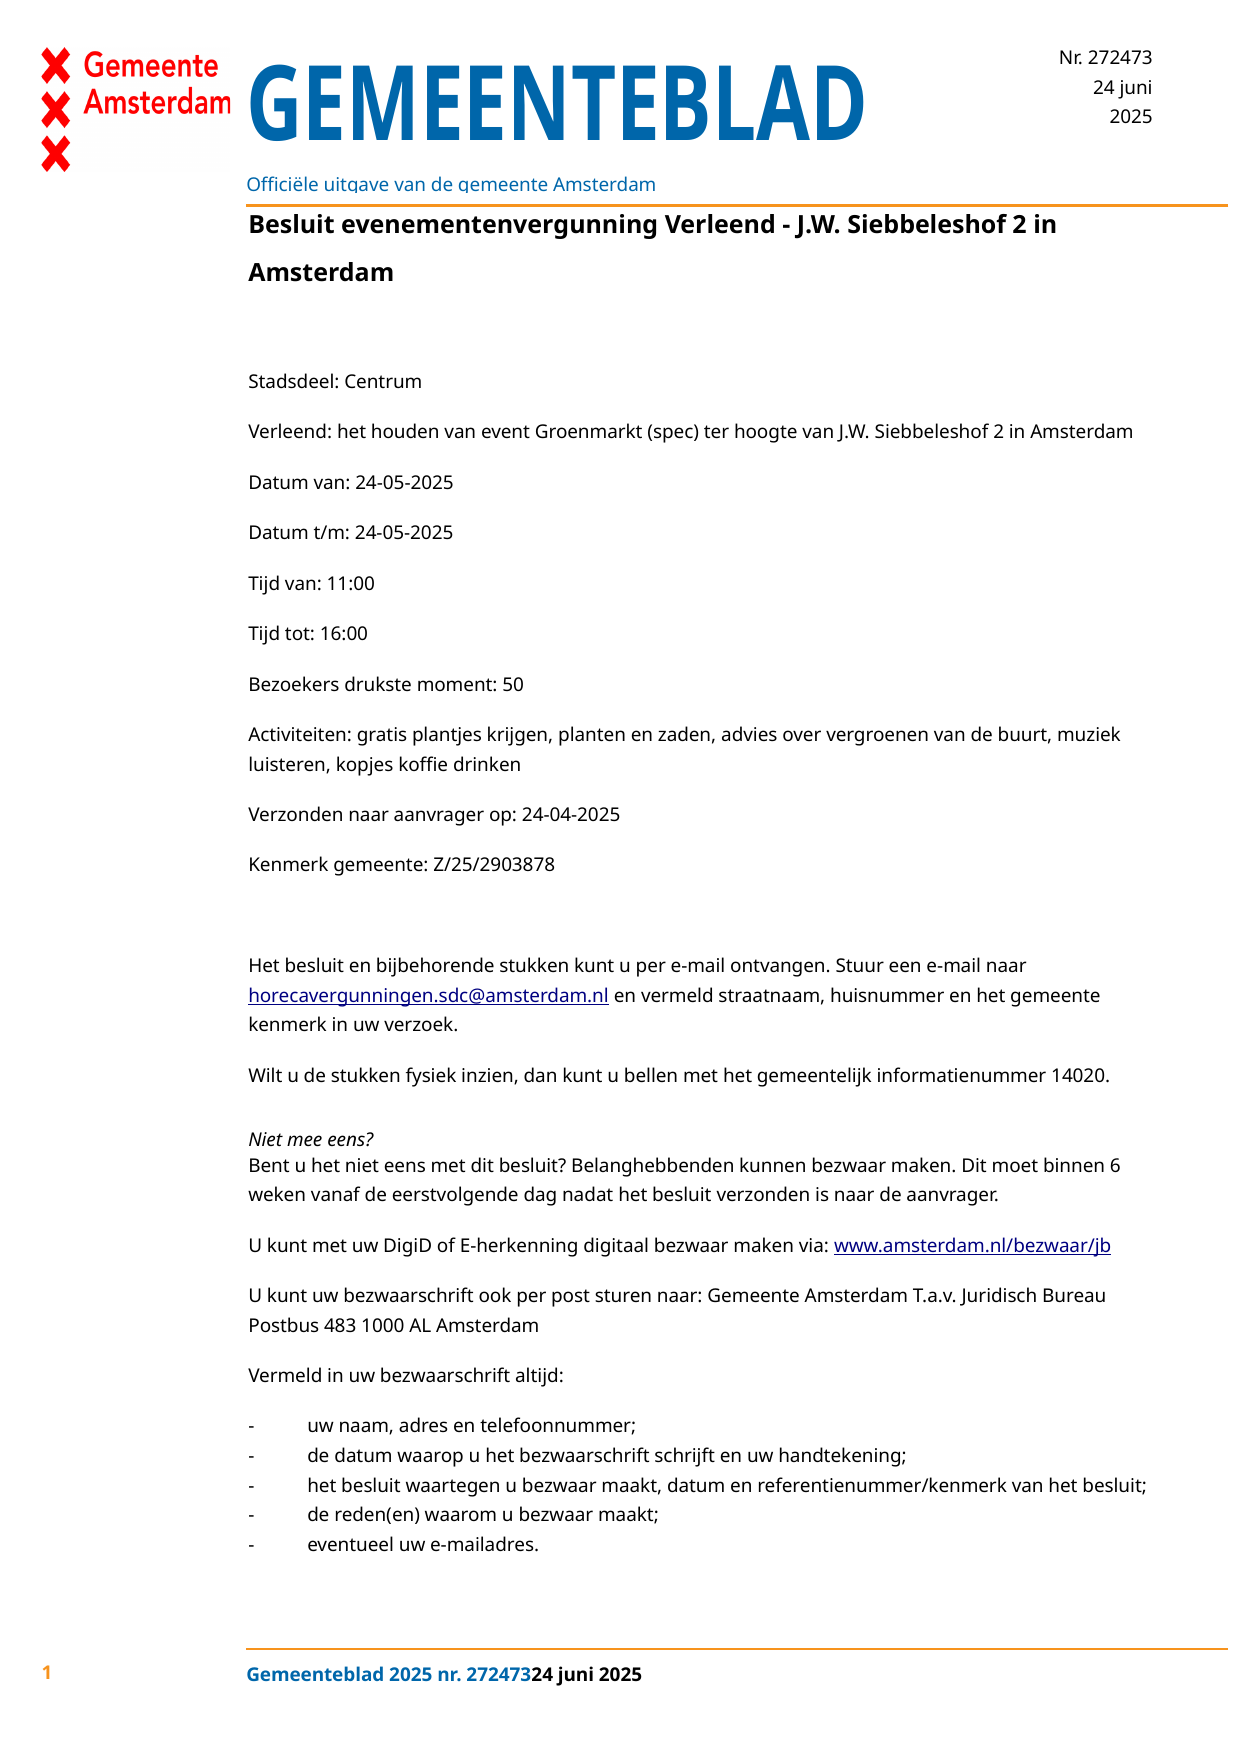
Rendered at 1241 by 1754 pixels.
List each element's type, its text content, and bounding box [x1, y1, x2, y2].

text Activiteiten: gratis plantjes krijgen, planten en zaden, advies over vergroenen van de buurt, muziek luisteren, kopjes koffie drinken [248, 721, 1152, 777]
text Tijd van: 11:00 [248, 570, 1152, 596]
text Kenmerk gemeente: Z/25/2903878 [248, 852, 1152, 877]
list de reden(en) waarom u bezwaar maakt; [248, 1501, 1152, 1527]
list uw naam, adres en telefoonnummer; [248, 1413, 1152, 1438]
text Tijd tot: 16:00 [248, 620, 1152, 646]
text Besluit evenementenvergunning Verleend - J.W. Siebbeleshof 2 in Amsterdam [248, 207, 1152, 288]
text Verzonden naar aanvrager op: 24-04-2025 [248, 801, 1152, 827]
text Datum van: 24-05-2025 [248, 469, 1152, 495]
list de datum waarop u het bezwaarschrift schrijft en uw handtekening; [248, 1442, 1152, 1468]
text Verleend: het houden van event Groenmarkt (spec) ter hoogte van J.W. Siebbeleshof 2 in Amsterdam [248, 419, 1152, 444]
text U kunt met uw DigiD of E-herkenning digitaal bezwaar maken via: www.amsterdam.nl/bezwaar/jb [248, 1232, 1152, 1257]
list het besluit waartegen u bezwaar maakt, datum en referentienummer/kenmerk van het besluit; [248, 1472, 1152, 1497]
text Bent u het niet eens met dit besluit? Belanghebbenden kunnen bezwaar maken. Dit moet binnen 6 weken vanaf de eerstvolgende dag nadat het besluit verzonden is naar de aanvrager. [248, 1152, 1152, 1207]
text Wilt u de stukken fysiek inzien, dan kunt u bellen met het gemeentelijk informatienummer 14020. [248, 1062, 1152, 1088]
text U kunt uw bezwaarschrift ook per post sturen naar: Gemeente Amsterdam T.a.v. Juridisch Bureau Postbus 483 1000 AL Amsterdam [248, 1282, 1152, 1337]
list eventueel uw e-mailadres. [248, 1531, 1152, 1557]
text Datum t/m: 24-05-2025 [248, 519, 1152, 545]
text Niet mee eens? [248, 1126, 1152, 1152]
text Bezoekers drukste moment: 50 [248, 671, 1152, 697]
text Het besluit en bijbehorende stukken kunt u per e-mail ontvangen. Stuur een e-mail naar horecavergunningen.sdc@amsterdam.nl en vermeld straatnaam, huisnummer en het gemeente kenmerk in uw verzoek. [248, 952, 1152, 1037]
text Stadsdeel: Centrum [248, 368, 1152, 394]
text Vermeld in uw bezwaarschrift altijd: [248, 1362, 1152, 1388]
picture [41, 47, 231, 172]
